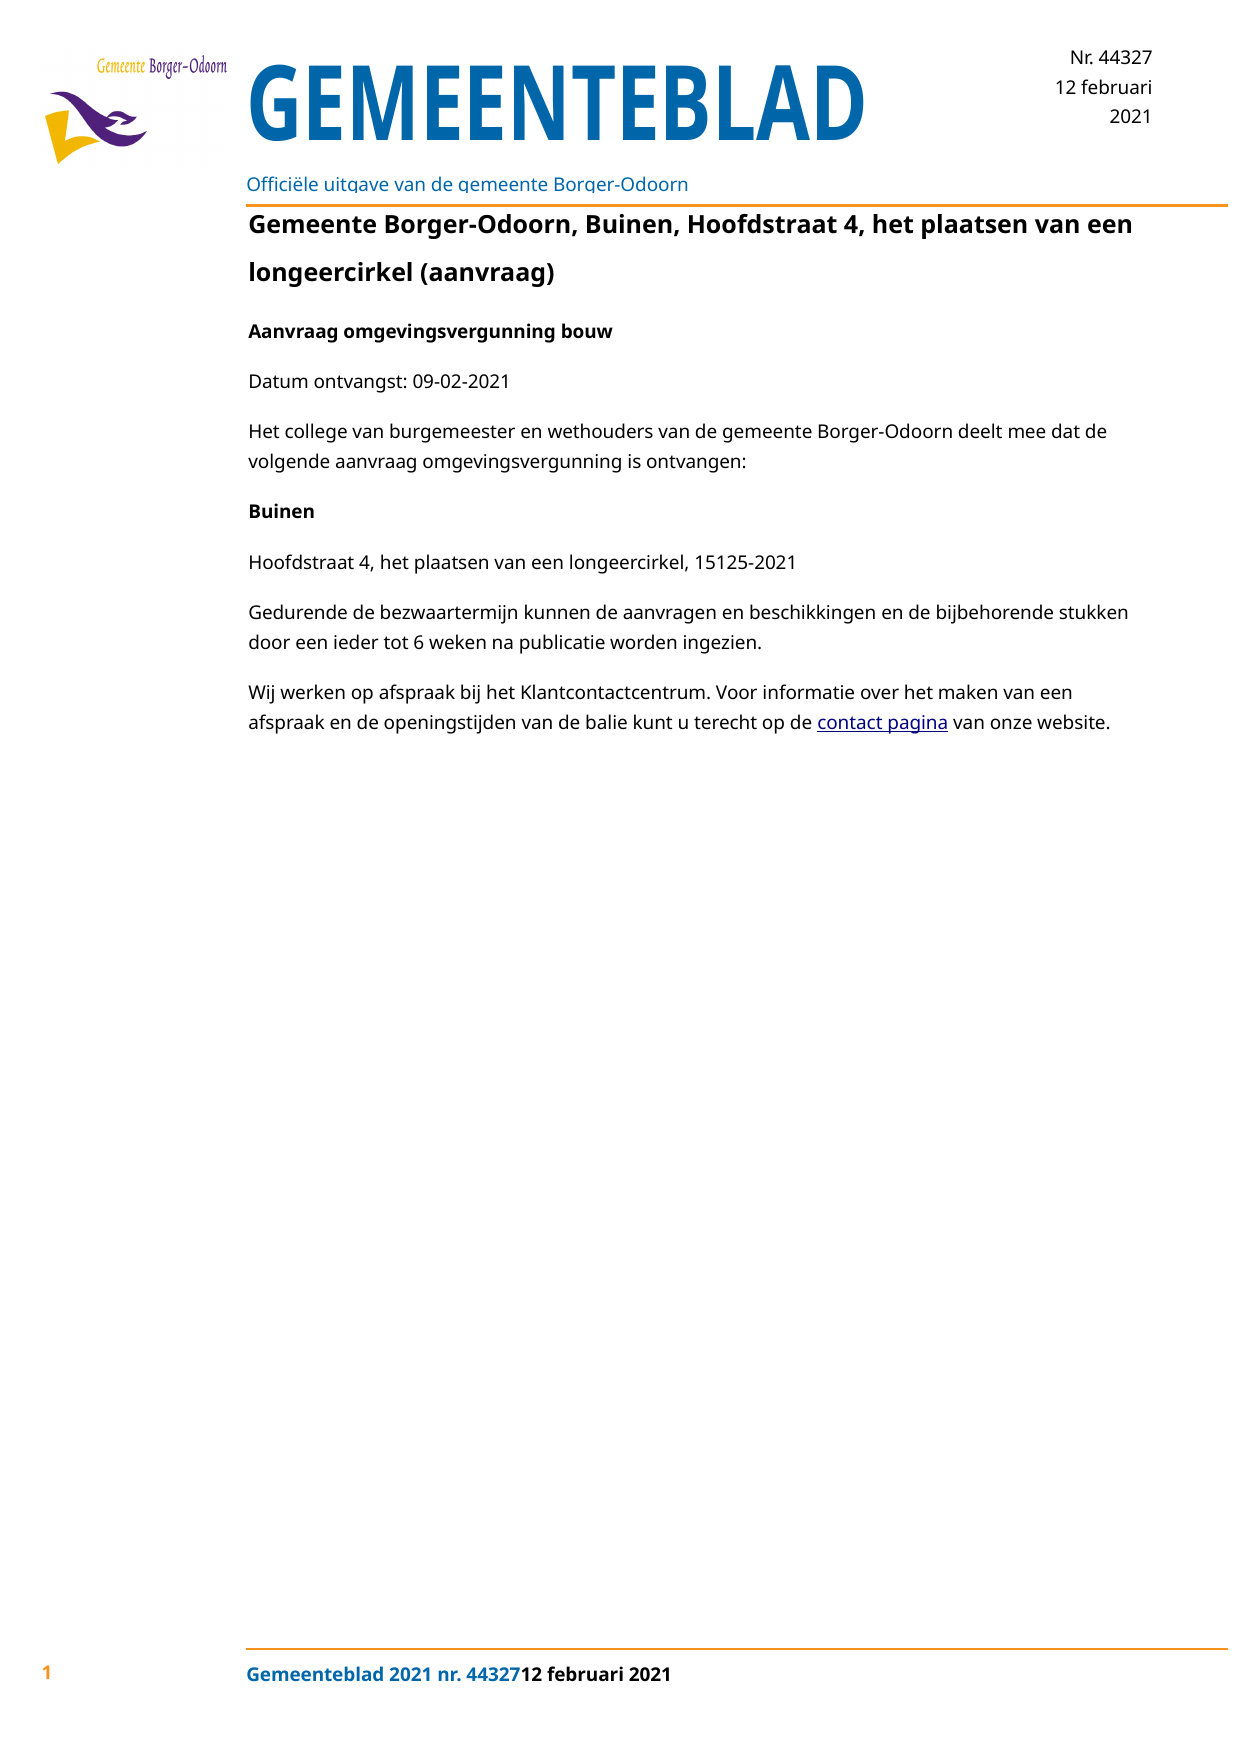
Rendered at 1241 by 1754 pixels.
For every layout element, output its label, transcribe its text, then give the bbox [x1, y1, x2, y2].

text Datum ontvangst: 09-02-2021 [248, 368, 1152, 394]
text Gemeente Borger-Odoorn, Buinen, Hoofdstraat 4, het plaatsen van een longeercirkel (aanvraag) [248, 207, 1152, 288]
text Gedurende de bezwaartermijn kunnen de aanvragen en beschikkingen en de bijbehorende stukken door een ieder tot 6 weken na publicatie worden ingezien. [248, 599, 1152, 655]
text Aanvraag omgevingsvergunning bouw [248, 318, 1152, 344]
text Buinen [248, 499, 1152, 524]
text Wij werken op afspraak bij het Klantcontactcentrum. Voor informatie over het maken van een afspraak en de openingstijden van de balie kunt u terecht op de contact pagina van onze website. [248, 679, 1152, 735]
text Het college van burgemeester en wethouders van de gemeente Borger-Odoorn deelt mee dat de volgende aanvraag omgevingsvergunning is ontvangen: [248, 419, 1152, 474]
picture [41, 47, 231, 172]
text Hoofdstraat 4, het plaatsen van een longeercirkel, 15125-2021 [248, 549, 1152, 575]
